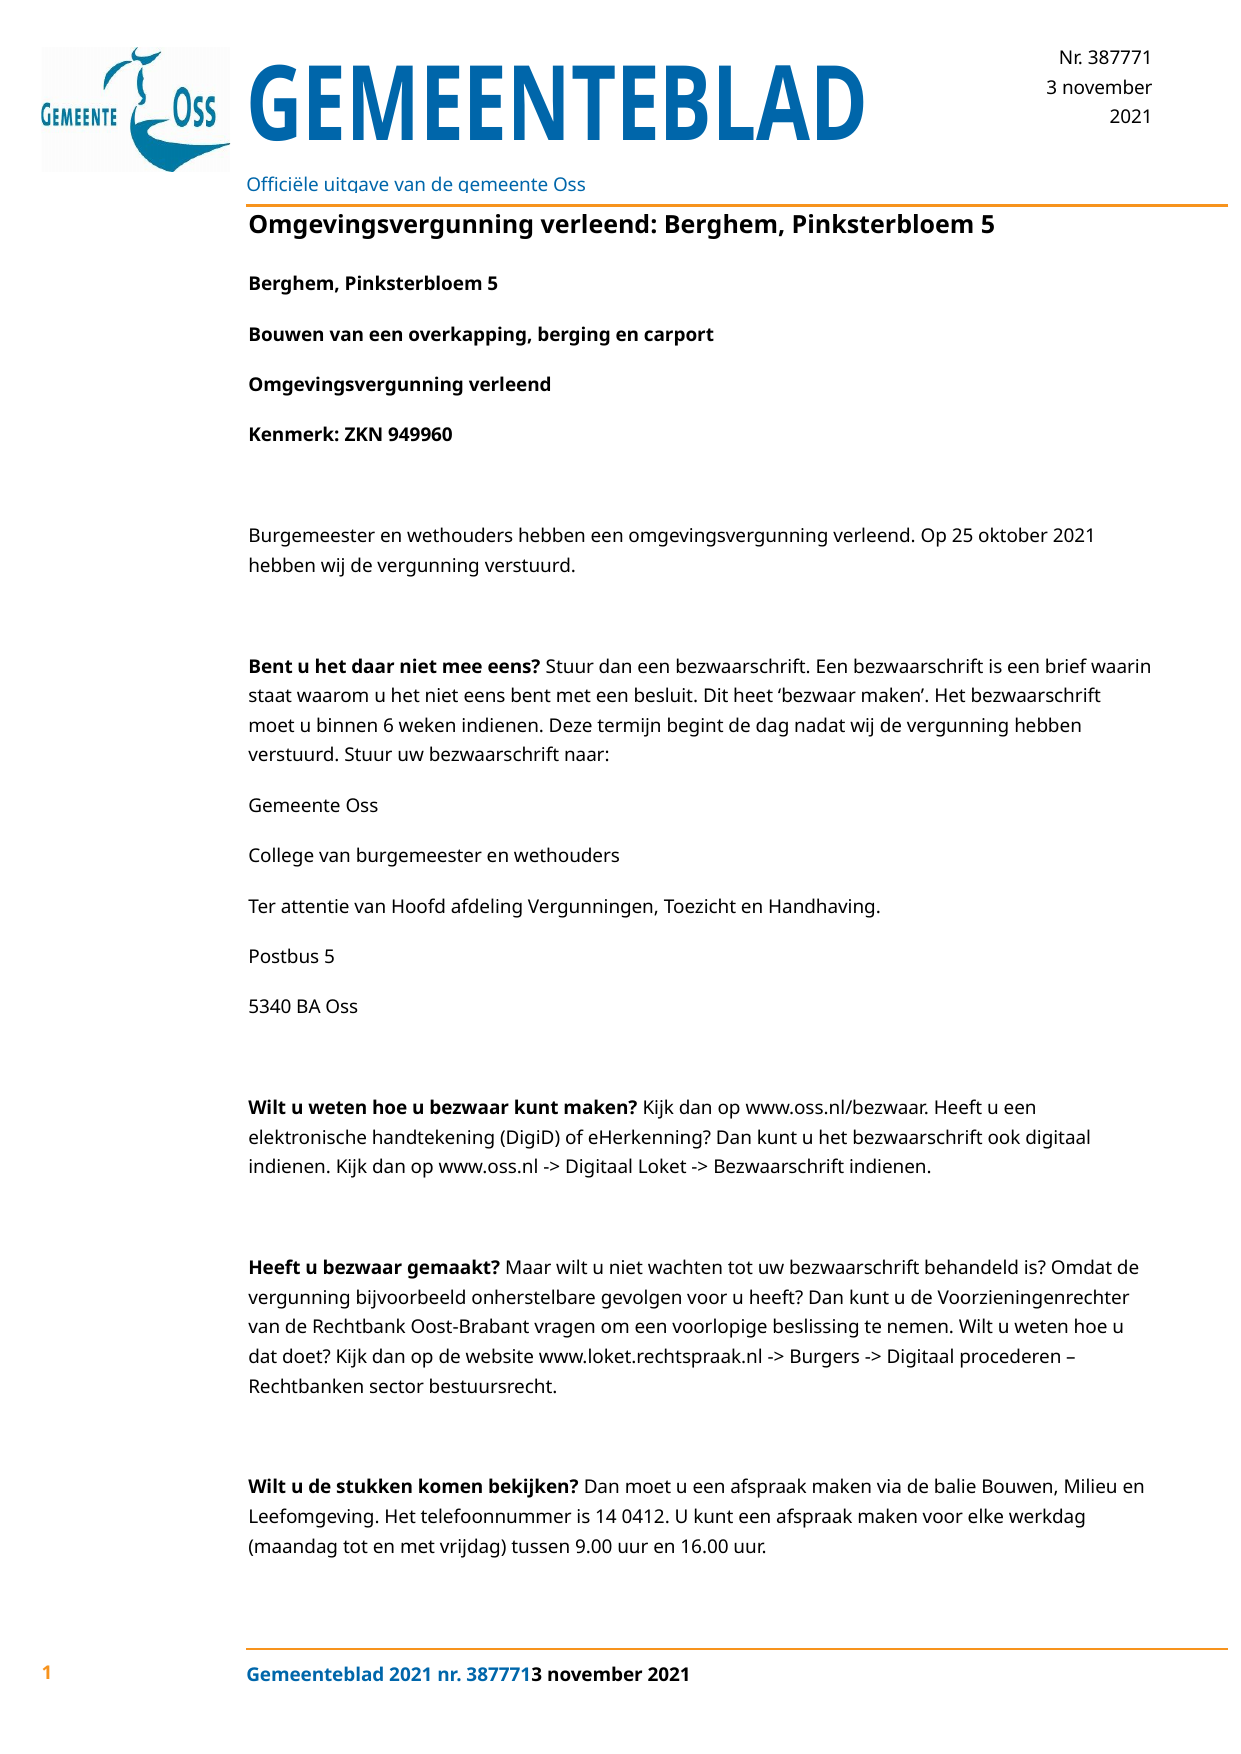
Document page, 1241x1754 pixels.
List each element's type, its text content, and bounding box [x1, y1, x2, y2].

text College van burgemeester en wethouders [248, 842, 1152, 868]
text Bent u het daar niet mee eens? Stuur dan een bezwaarschrift. Een bezwaarschrift is een brief waarin staat waarom u het niet eens bent met een besluit. Dit heet ‘bezwaar maken’. Het bezwaarschrift moet u binnen 6 weken indienen. Deze termijn begint de dag nadat wij de vergunning hebben verstuurd. Stuur uw bezwaarschrift naar: [248, 653, 1152, 767]
text Burgemeester en wethouders hebben een omgevingsvergunning verleend. Op 25 oktober 2021 hebben wij de vergunning verstuurd. [248, 522, 1152, 578]
text Wilt u de stukken komen bekijken? Dan moet u een afspraak maken via de balie Bouwen, Milieu en Leefomgeving. Het telefoonnummer is 14 0412. U kunt een afspraak maken voor elke werkdag (maandag tot en met vrijdag) tussen 9.00 uur en 16.00 uur. [248, 1474, 1152, 1558]
text Bouwen van een overkapping, berging en carport [248, 321, 1152, 346]
text Gemeente Oss [248, 792, 1152, 818]
text Heeft u bezwaar gemaakt? Maar wilt u niet wachten tot uw bezwaarschrift behandeld is? Omdat de vergunning bijvoorbeeld onherstelbare gevolgen voor u heeft? Dan kunt u de Voorzieningenrechter van de Rechtbank Oost-Brabant vragen om een voorlopige beslissing te nemen. Wilt u weten hoe u dat doet? Kijk dan op de website www.loket.rechtspraak.nl -> Burgers -> Digitaal procederen – Rechtbanken sector bestuursrecht. [248, 1254, 1152, 1398]
text Berghem, Pinksterbloem 5 [248, 270, 1152, 296]
text 5340 BA Oss [248, 994, 1152, 1019]
picture [41, 47, 231, 172]
text Omgevingsvergunning verleend: Berghem, Pinksterbloem 5 [248, 207, 1152, 241]
text Omgevingsvergunning verleend [248, 371, 1152, 397]
text Ter attentie van Hoofd afdeling Vergunningen, Toezicht en Handhaving. [248, 893, 1152, 918]
text Postbus 5 [248, 943, 1152, 969]
text Wilt u weten hoe u bezwaar kunt maken? Kijk dan op www.oss.nl/bezwaar. Heeft u een elektronische handtekening (DigiD) of eHerkenning? Dan kunt u het bezwaarschrift ook digitaal indienen. Kijk dan op www.oss.nl -> Digitaal Loket -> Bezwaarschrift indienen. [248, 1094, 1152, 1179]
text Kenmerk: ZKN 949960 [248, 422, 1152, 447]
